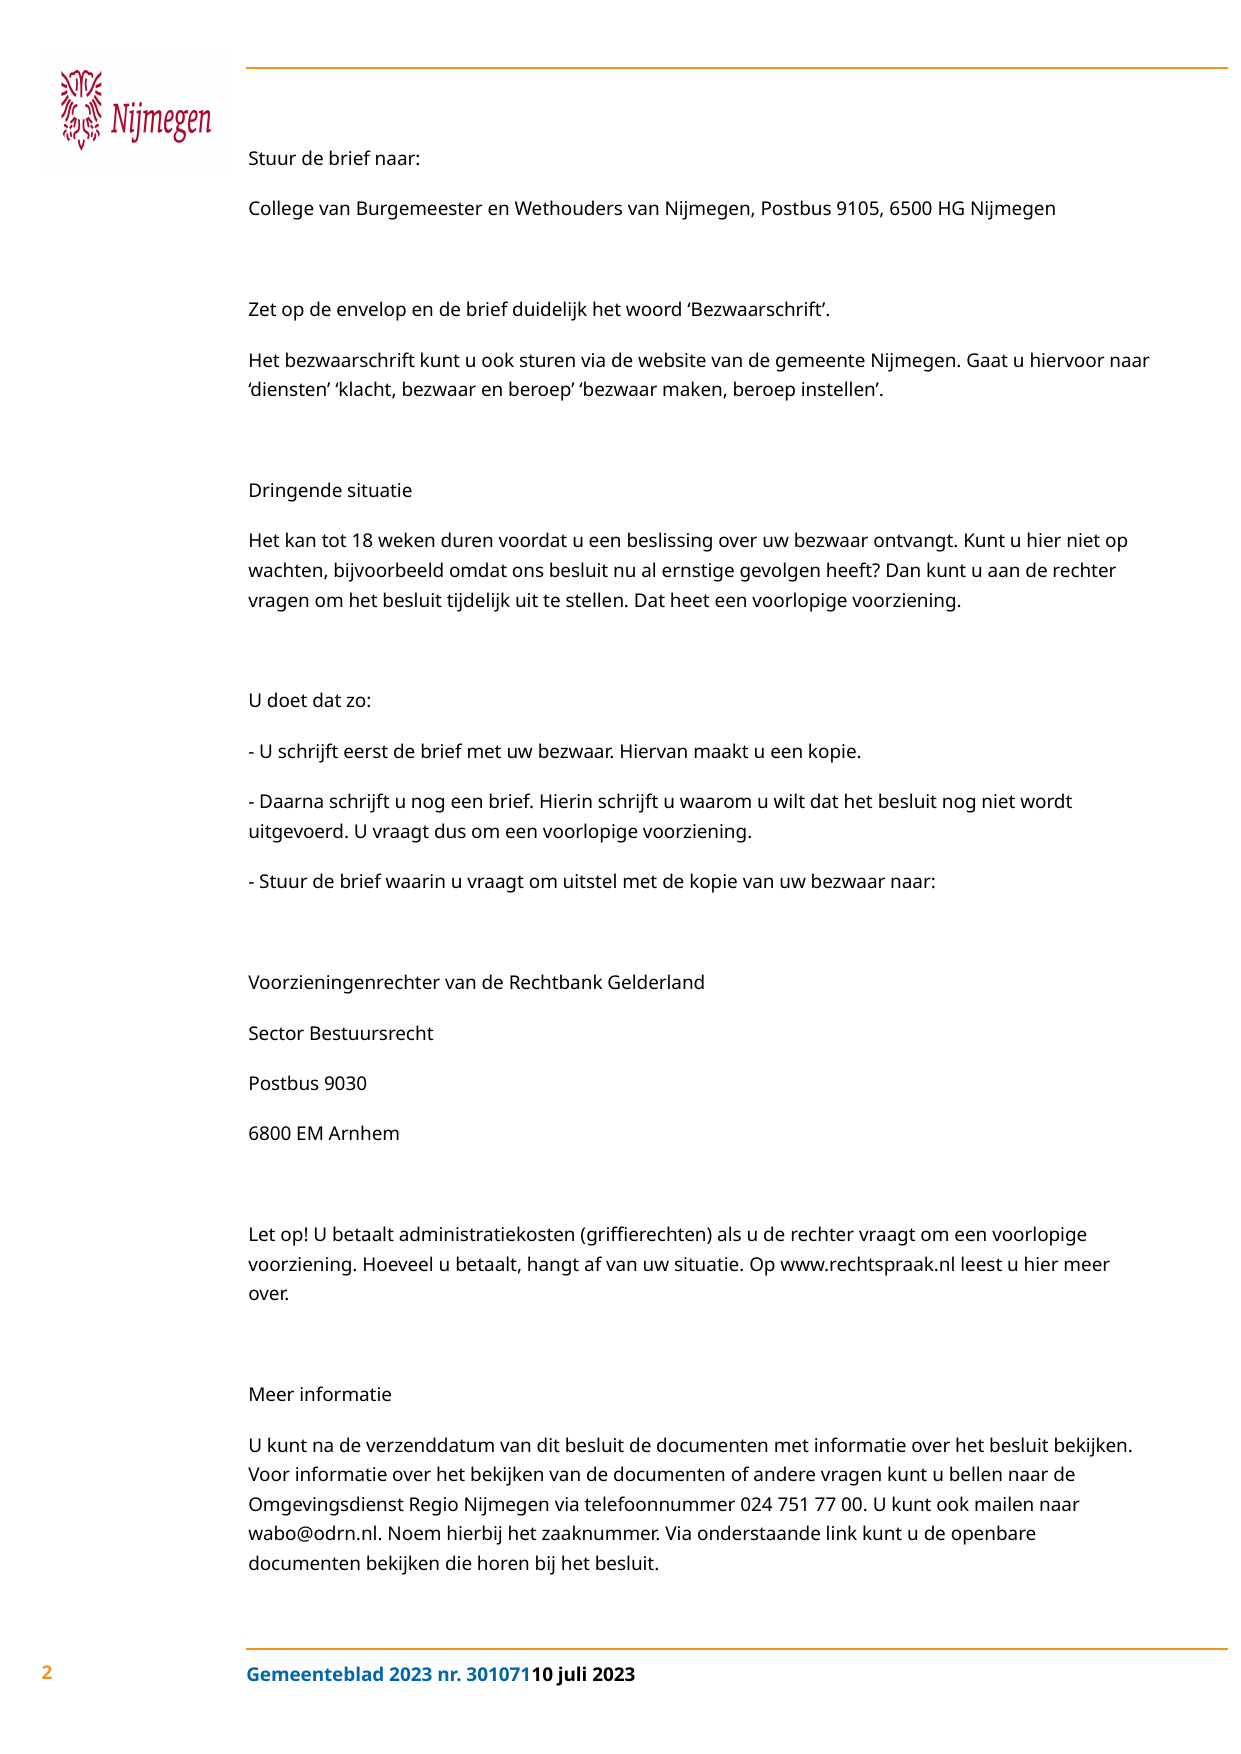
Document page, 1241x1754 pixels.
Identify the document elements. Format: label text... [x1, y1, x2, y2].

text U kunt na de verzenddatum van dit besluit de documenten met informatie over het besluit bekijken. Voor informatie over het bekijken van de documenten of andere vragen kunt u bellen naar de Omgevingsdienst Regio Nijmegen via telefoonnummer 024 751 77 00. U kunt ook mailen naar wabo@odrn.nl. Noem hierbij het zaaknummer. Via onderstaande link kunt u de openbare documenten bekijken die horen bij het besluit. [248, 1432, 1152, 1576]
text - U schrijft eerst de brief met uw bezwaar. Hiervan maakt u een kopie. [248, 738, 1152, 764]
text Voorzieningenrechter van de Rechtbank Gelderland [248, 969, 1152, 995]
text Dringende situatie [248, 477, 1152, 503]
text Postbus 9030 [248, 1070, 1152, 1096]
text Het bezwaarschrift kunt u ook sturen via de website van de gemeente Nijmegen. Gaat u hiervoor naar ‘diensten’ ‘klacht, bezwaar en beroep’ ‘bezwaar maken, beroep instellen’. [248, 347, 1152, 402]
picture [41, 47, 231, 172]
text Zet op de envelop en de brief duidelijk het woord ‘Bezwaarschrift’. [248, 296, 1152, 322]
text Let op! U betaalt administratiekosten (griffierechten) als u de rechter vraagt om een voorlopige voorziening. Hoeveel u betaalt, hangt af van uw situatie. Op www.rechtspraak.nl leest u hier meer over. [248, 1221, 1152, 1306]
text Sector Bestuursrecht [248, 1020, 1152, 1046]
text Meer informatie [248, 1381, 1152, 1407]
text - Stuur de brief waarin u vraagt om uitstel met de kopie van uw bezwaar naar: [248, 868, 1152, 894]
text Het kan tot 18 weken duren voordat u een beslissing over uw bezwaar ontvangt. Kunt u hier niet op wachten, bijvoorbeeld omdat ons besluit nu al ernstige gevolgen heeft? Dan kunt u aan de rechter vragen om het besluit tijdelijk uit te stellen. Dat heet een voorlopige voorziening. [248, 528, 1152, 613]
text - Daarna schrijft u nog een brief. Hierin schrijft u waarom u wilt dat het besluit nog niet wordt uitgevoerd. U vraagt dus om een voorlopige voorziening. [248, 788, 1152, 844]
text Stuur de brief naar: [248, 145, 1152, 171]
text U doet dat zo: [248, 688, 1152, 713]
text 6800 EM Arnhem [248, 1121, 1152, 1146]
text College van Burgemeester en Wethouders van Nijmegen, Postbus 9105, 6500 HG Nijmegen [248, 196, 1152, 221]
